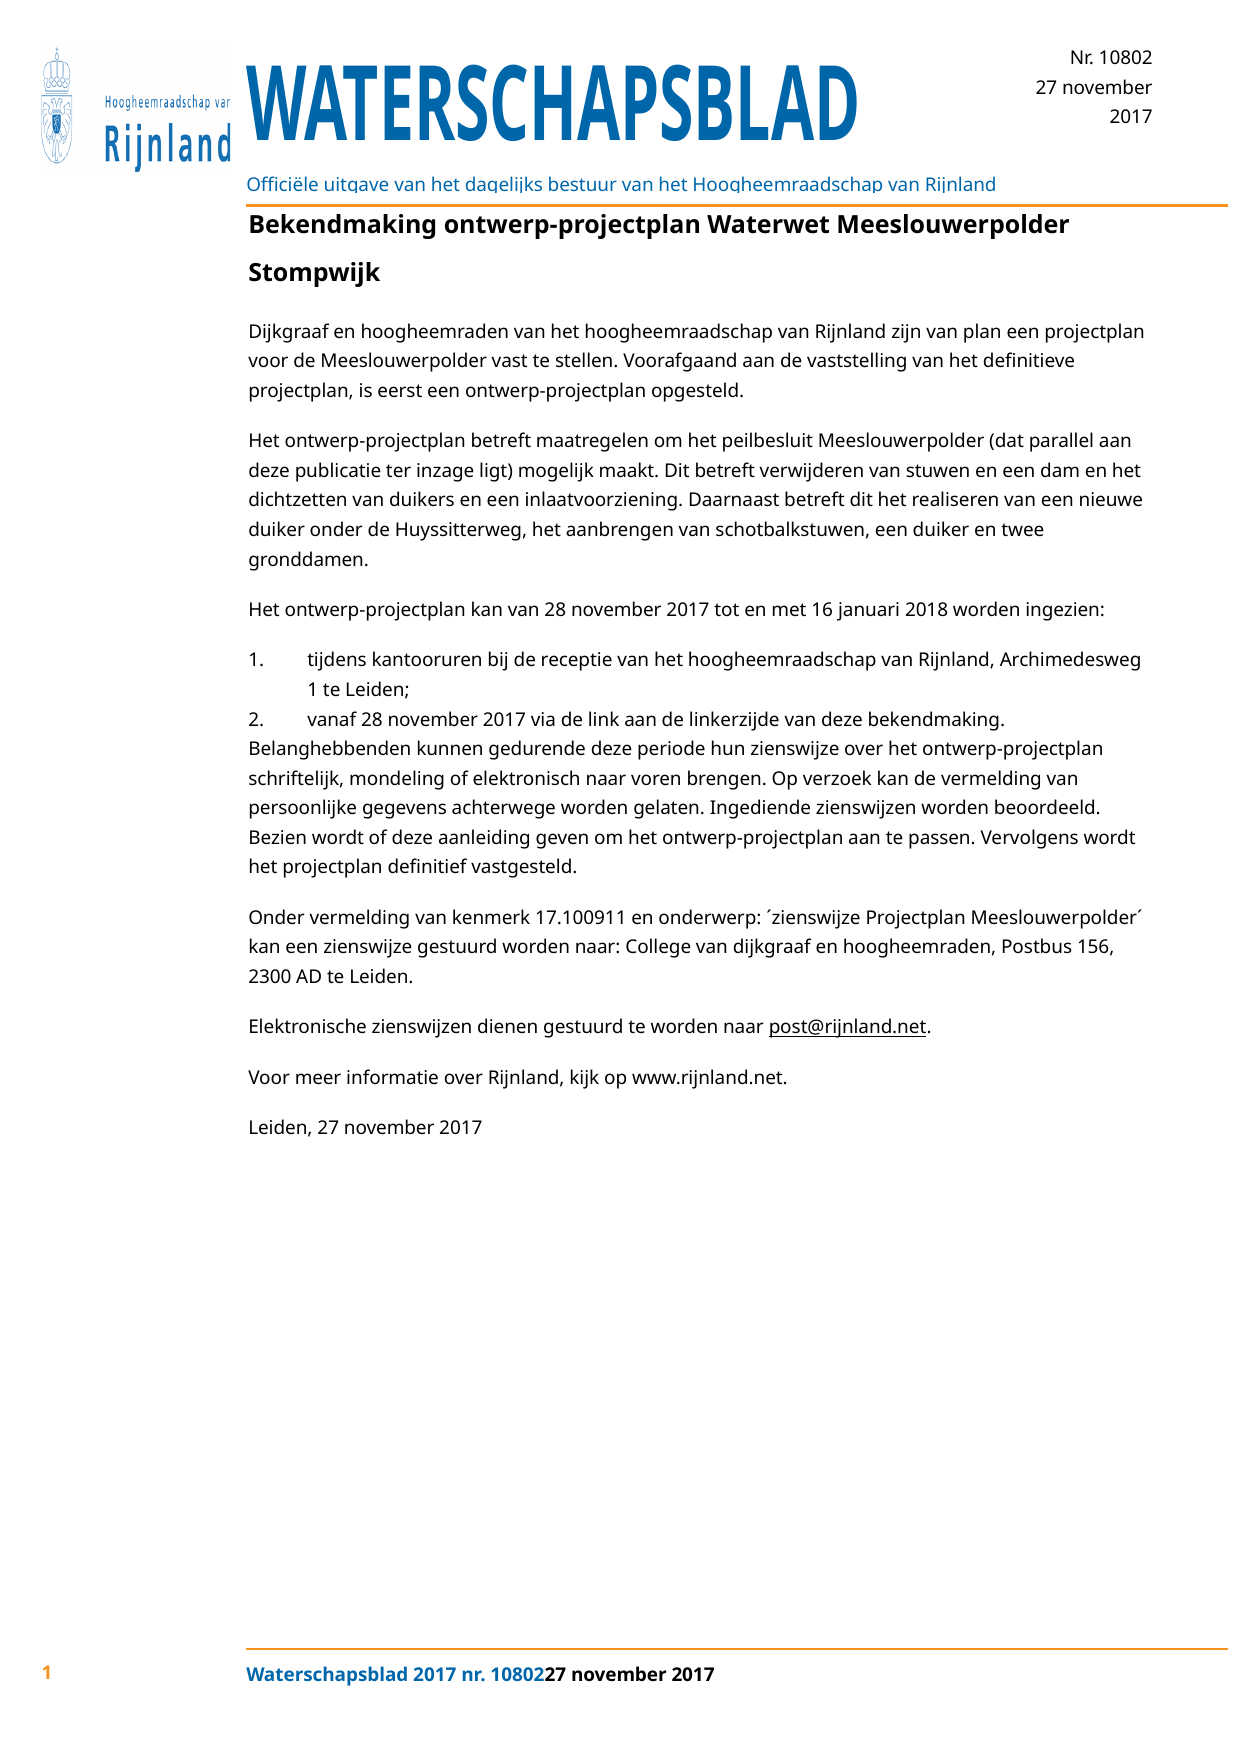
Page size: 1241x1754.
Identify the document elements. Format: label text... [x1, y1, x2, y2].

text Onder vermelding van kenmerk 17.100911 en onderwerp: ´zienswijze Projectplan Meeslouwerpolder´ kan een zienswijze gestuurd worden naar: College van dijkgraaf en hoogheemraden, Postbus 156, 2300 AD te Leiden. [248, 904, 1152, 989]
text Voor meer informatie over Rijnland, kijk op www.rijnland.net. [248, 1064, 1152, 1090]
text Dijkgraaf en hoogheemraden van het hoogheemraadschap van Rijnland zijn van plan een projectplan voor de Meeslouwerpolder vast te stellen. Voorafgaand aan de vaststelling van het definitieve projectplan, is eerst een ontwerp-projectplan opgesteld. [248, 318, 1152, 403]
list vanaf 28 november 2017 via de link aan de linkerzijde van deze bekendmaking. [248, 706, 1152, 732]
list tijdens kantooruren bij de receptie van het hoogheemraadschap van Rijnland, Archimedesweg 1 te Leiden; [248, 647, 1152, 702]
text Leiden, 27 november 2017 [248, 1114, 1152, 1140]
text Elektronische zienswijzen dienen gestuurd te worden naar post@rijnland.net. [248, 1014, 1152, 1039]
text Het ontwerp-projectplan kan van 28 november 2017 tot en met 16 januari 2018 worden ingezien: [248, 596, 1152, 622]
text Belanghebbenden kunnen gedurende deze periode hun zienswijze over het ontwerp-projectplan schriftelijk, mondeling of elektronisch naar voren brengen. Op verzoek kan de vermelding van persoonlijke gegevens achterwege worden gelaten. Ingediende zienswijzen worden beoordeeld. Bezien wordt of deze aanleiding geven om het ontwerp-projectplan aan te passen. Vervolgens wordt het projectplan definitief vastgesteld. [248, 735, 1152, 879]
text Bekendmaking ontwerp-projectplan Waterwet Meeslouwerpolder Stompwijk [248, 207, 1152, 288]
picture [41, 47, 231, 172]
text Het ontwerp-projectplan betreft maatregelen om het peilbesluit Meeslouwerpolder (dat parallel aan deze publicatie ter inzage ligt) mogelijk maakt. Dit betreft verwijderen van stuwen en een dam en het dichtzetten van duikers en een inlaatvoorziening. Daarnaast betreft dit het realiseren van een nieuwe duiker onder de Huyssitterweg, het aanbrengen van schotbalkstuwen, een duiker en twee gronddamen. [248, 427, 1152, 572]
